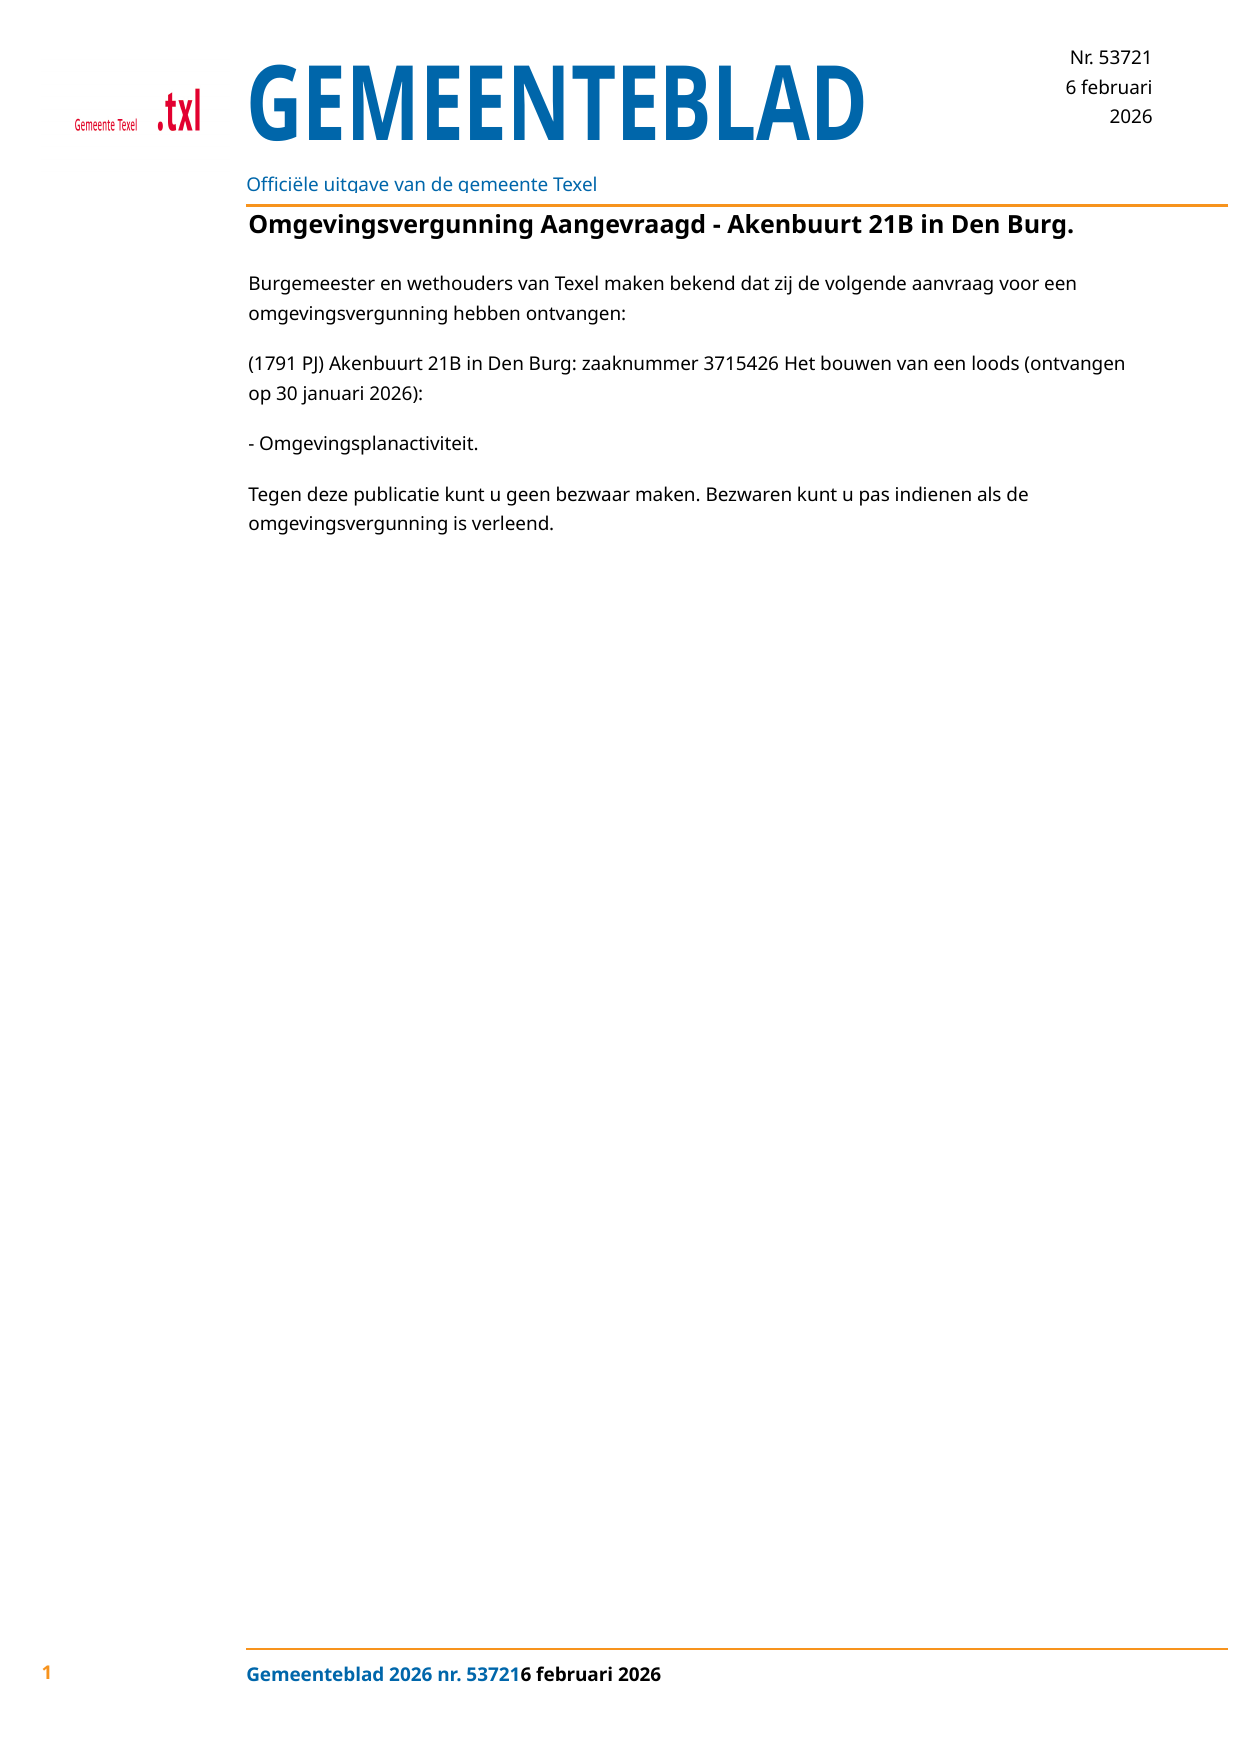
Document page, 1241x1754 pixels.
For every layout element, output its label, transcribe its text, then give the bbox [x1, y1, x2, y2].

text - Omgevingsplanactiviteit. [248, 430, 1152, 456]
picture [41, 47, 231, 172]
text Omgevingsvergunning Aangevraagd - Akenbuurt 21B in Den Burg. [248, 207, 1152, 241]
text Burgemeester en wethouders van Texel maken bekend dat zij de volgende aanvraag voor een omgevingsvergunning hebben ontvangen: [248, 270, 1152, 326]
text (1791 PJ) Akenbuurt 21B in Den Burg: zaaknummer 3715426 Het bouwen van een loods (ontvangen op 30 januari 2026): [248, 350, 1152, 406]
text Tegen deze publicatie kunt u geen bezwaar maken. Bezwaren kunt u pas indienen als de omgevingsvergunning is verleend. [248, 481, 1152, 536]
